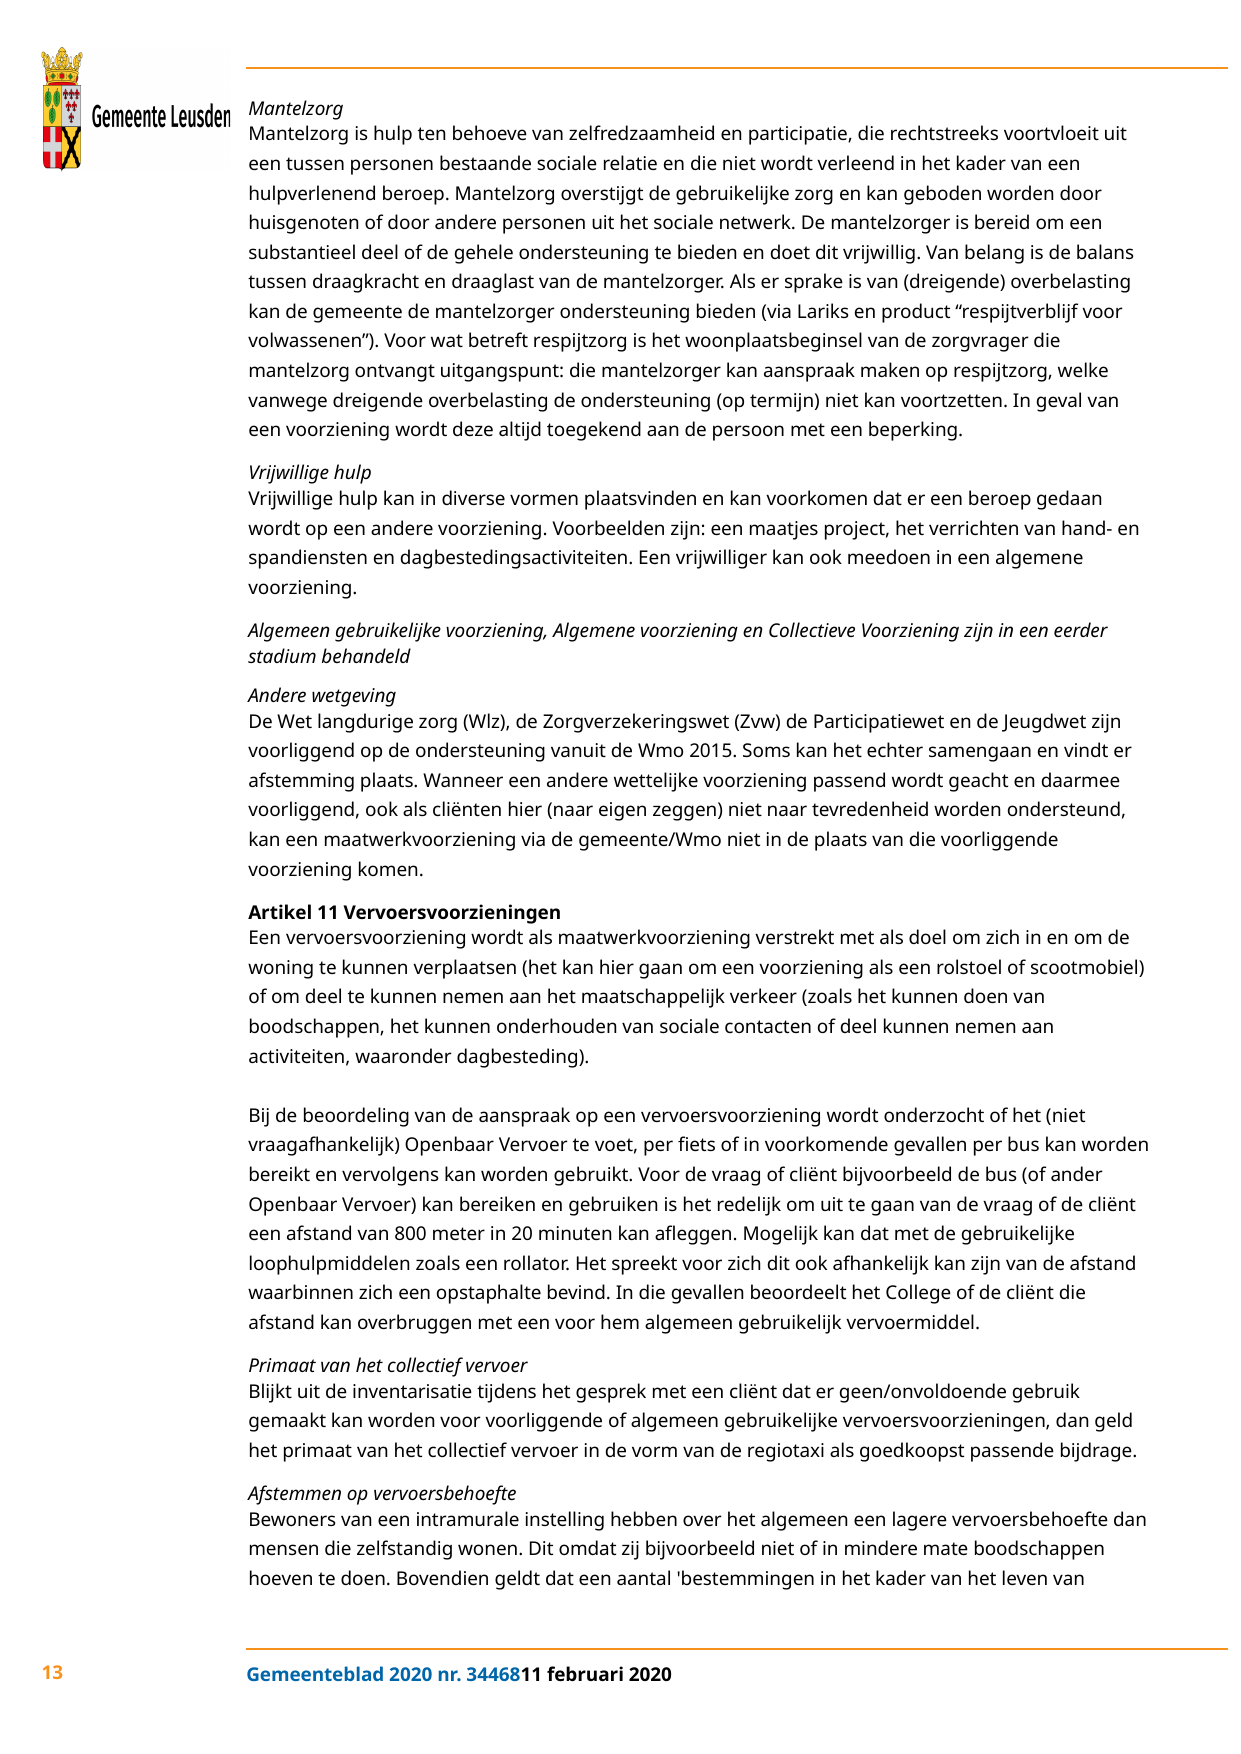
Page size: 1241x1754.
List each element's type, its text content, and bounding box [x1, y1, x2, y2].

text Andere wetgeving [248, 682, 1152, 708]
text Primaat van het collectief vervoer [248, 1352, 1152, 1378]
text Mantelzorg [248, 95, 1152, 121]
picture [41, 47, 231, 172]
text Bij de beoordeling van de aanspraak op een vervoersvoorziening wordt onderzocht of het (niet vraagafhankelijk) Openbaar Vervoer te voet, per fiets of in voorkomende gevallen per bus kan worden bereikt en vervolgens kan worden gebruikt. Voor de vraag of cliënt bijvoorbeeld de bus (of ander Openbaar Vervoer) kan bereiken en gebruiken is het redelijk om uit te gaan van de vraag of de cliënt een afstand van 800 meter in 20 minuten kan afleggen. Mogelijk kan dat met de gebruikelijke loophulpmiddelen zoals een rollator. Het spreekt voor zich dit ook afhankelijk kan zijn van de afstand waarbinnen zich een opstaphalte bevind. In die gevallen beoordeelt het College of de cliënt die afstand kan overbruggen met een voor hem algemeen gebruikelijk vervoermiddel. [248, 1102, 1152, 1335]
text Bewoners van een intramurale instelling hebben over het algemeen een lagere vervoersbehoefte dan mensen die zelfstandig wonen. Dit omdat zij bijvoorbeeld niet of in mindere mate boodschappen hoeven te doen. Bovendien geldt dat een aantal 'bestemmingen in het kader van het leven van [248, 1506, 1152, 1591]
text Artikel 11 Vervoersvoorzieningen [248, 899, 1152, 924]
text Mantelzorg is hulp ten behoeve van zelfredzaamheid en participatie, die rechtstreeks voortvloeit uit een tussen personen bestaande sociale relatie en die niet wordt verleend in het kader van een hulpverlenend beroep. Mantelzorg overstijgt de gebruikelijke zorg en kan geboden worden door huisgenoten of door andere personen uit het sociale netwerk. De mantelzorger is bereid om een substantieel deel of de gehele ondersteuning te bieden en doet dit vrijwillig. Van belang is de balans tussen draagkracht en draaglast van de mantelzorger. Als er sprake is van (dreigende) overbelasting kan de gemeente de mantelzorger ondersteuning bieden (via Lariks en product “respijtverblijf voor volwassenen”). Voor wat betreft respijtzorg is het woonplaatsbeginsel van de zorgvrager die mantelzorg ontvangt uitgangspunt: die mantelzorger kan aanspraak maken op respijtzorg, welke vanwege dreigende overbelasting de ondersteuning (op termijn) niet kan voortzetten. In geval van een voorziening wordt deze altijd toegekend aan de persoon met een beperking. [248, 121, 1152, 442]
text Blijkt uit de inventarisatie tijdens het gesprek met een cliënt dat er geen/onvoldoende gebruik gemaakt kan worden voor voorliggende of algemeen gebruikelijke vervoersvoorzieningen, dan geld het primaat van het collectief vervoer in de vorm van de regiotaxi als goedkoopst passende bijdrage. [248, 1378, 1152, 1463]
text Vrijwillige hulp kan in diverse vormen plaatsvinden en kan voorkomen dat er een beroep gedaan wordt op een andere voorziening. Voorbeelden zijn: een maatjes project, het verrichten van hand- en spandiensten en dagbestedingsactiviteiten. Een vrijwilliger kan ook meedoen in een algemene voorziening. [248, 485, 1152, 600]
text Vrijwillige hulp [248, 459, 1152, 485]
text Afstemmen op vervoersbehoefte [248, 1480, 1152, 1506]
text Een vervoersvoorziening wordt als maatwerkvoorziening verstrekt met als doel om zich in en om de woning te kunnen verplaatsen (het kan hier gaan om een voorziening als een rolstoel of scootmobiel) of om deel te kunnen nemen aan het maatschappelijk verkeer (zoals het kunnen doen van boodschappen, het kunnen onderhouden van sociale contacten of deel kunnen nemen aan activiteiten, waaronder dagbesteding). [248, 924, 1152, 1069]
text Algemeen gebruikelijke voorziening, Algemene voorziening en Collectieve Voorziening zijn in een eerder stadium behandeld [248, 617, 1152, 668]
text De Wet langdurige zorg (Wlz), de Zorgverzekeringswet (Zvw) de Participatiewet en de Jeugdwet zijn voorliggend op de ondersteuning vanuit de Wmo 2015. Soms kan het echter samengaan en vindt er afstemming plaats. Wanneer een andere wettelijke voorziening passend wordt geacht en daarmee voorliggend, ook als cliënten hier (naar eigen zeggen) niet naar tevredenheid worden ondersteund, kan een maatwerkvoorziening via de gemeente/Wmo niet in de plaats van die voorliggende voorziening komen. [248, 708, 1152, 881]
